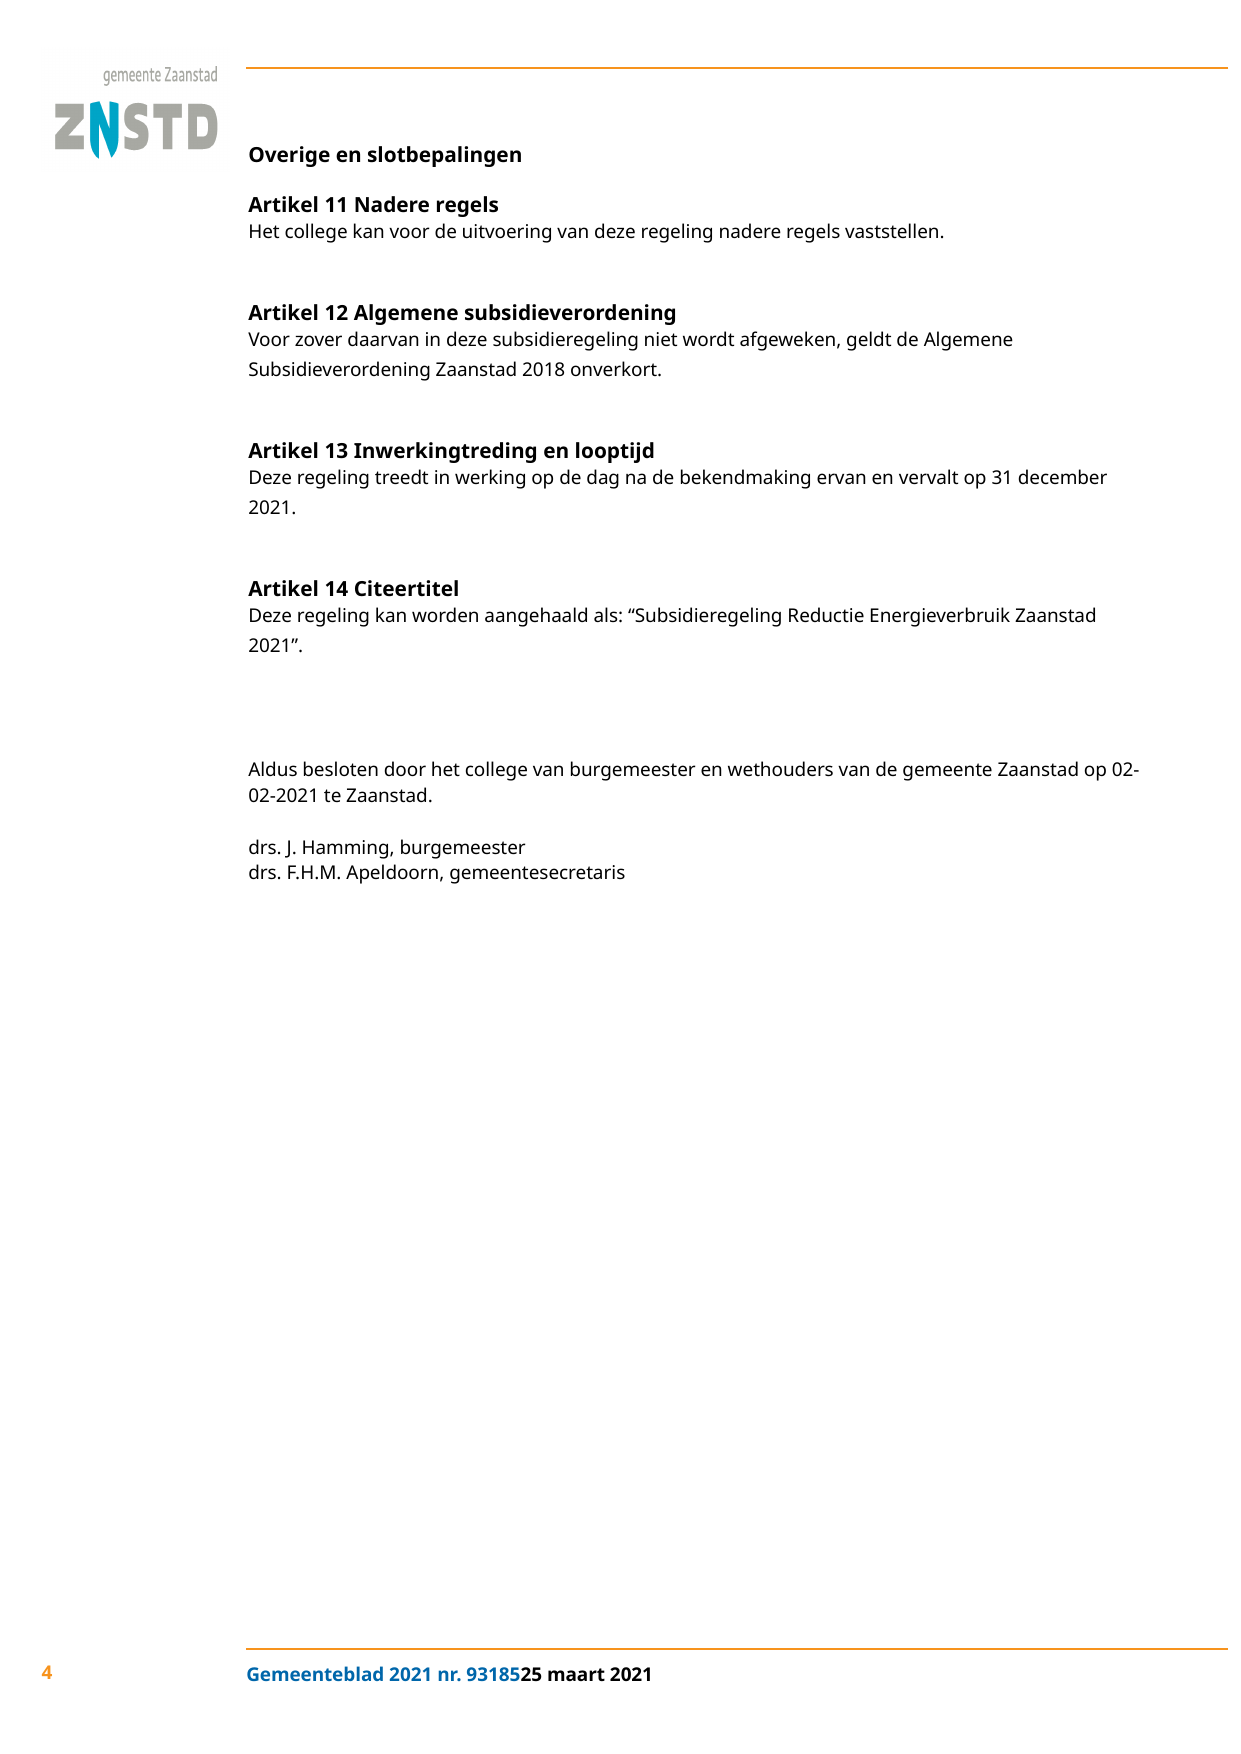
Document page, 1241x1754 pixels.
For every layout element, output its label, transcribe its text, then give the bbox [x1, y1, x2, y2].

picture [41, 47, 231, 172]
text drs. J. Hamming, burgemeester [248, 834, 1152, 859]
text drs. F.H.M. Apeldoorn, gemeentesecretaris [248, 859, 1152, 885]
text Artikel 11 Nadere regels [248, 190, 1152, 218]
text Het college kan voor de uitvoering van deze regeling nadere regels vaststellen. [248, 218, 1152, 244]
text Artikel 14 Citeertitel [248, 574, 1152, 603]
text Aldus besloten door het college van burgemeester en wethouders van de gemeente Zaanstad op 02-02-2021 te Zaanstad. [248, 757, 1152, 808]
text Voor zover daarvan in deze subsidieregeling niet wordt afgeweken, geldt de Algemene Subsidieverordening Zaanstad 2018 onverkort. [248, 327, 1152, 382]
text Artikel 13 Inwerkingtreding en looptijd [248, 436, 1152, 464]
text Overige en slotbepalingen [248, 140, 1152, 169]
text Deze regeling treedt in werking op de dag na de bekendmaking ervan en vervalt op 31 december 2021. [248, 464, 1152, 520]
text Deze regeling kan worden aangehaald als: “Subsidieregeling Reductie Energieverbruik Zaanstad 2021”. [248, 603, 1152, 658]
text Artikel 12 Algemene subsidieverordening [248, 298, 1152, 327]
